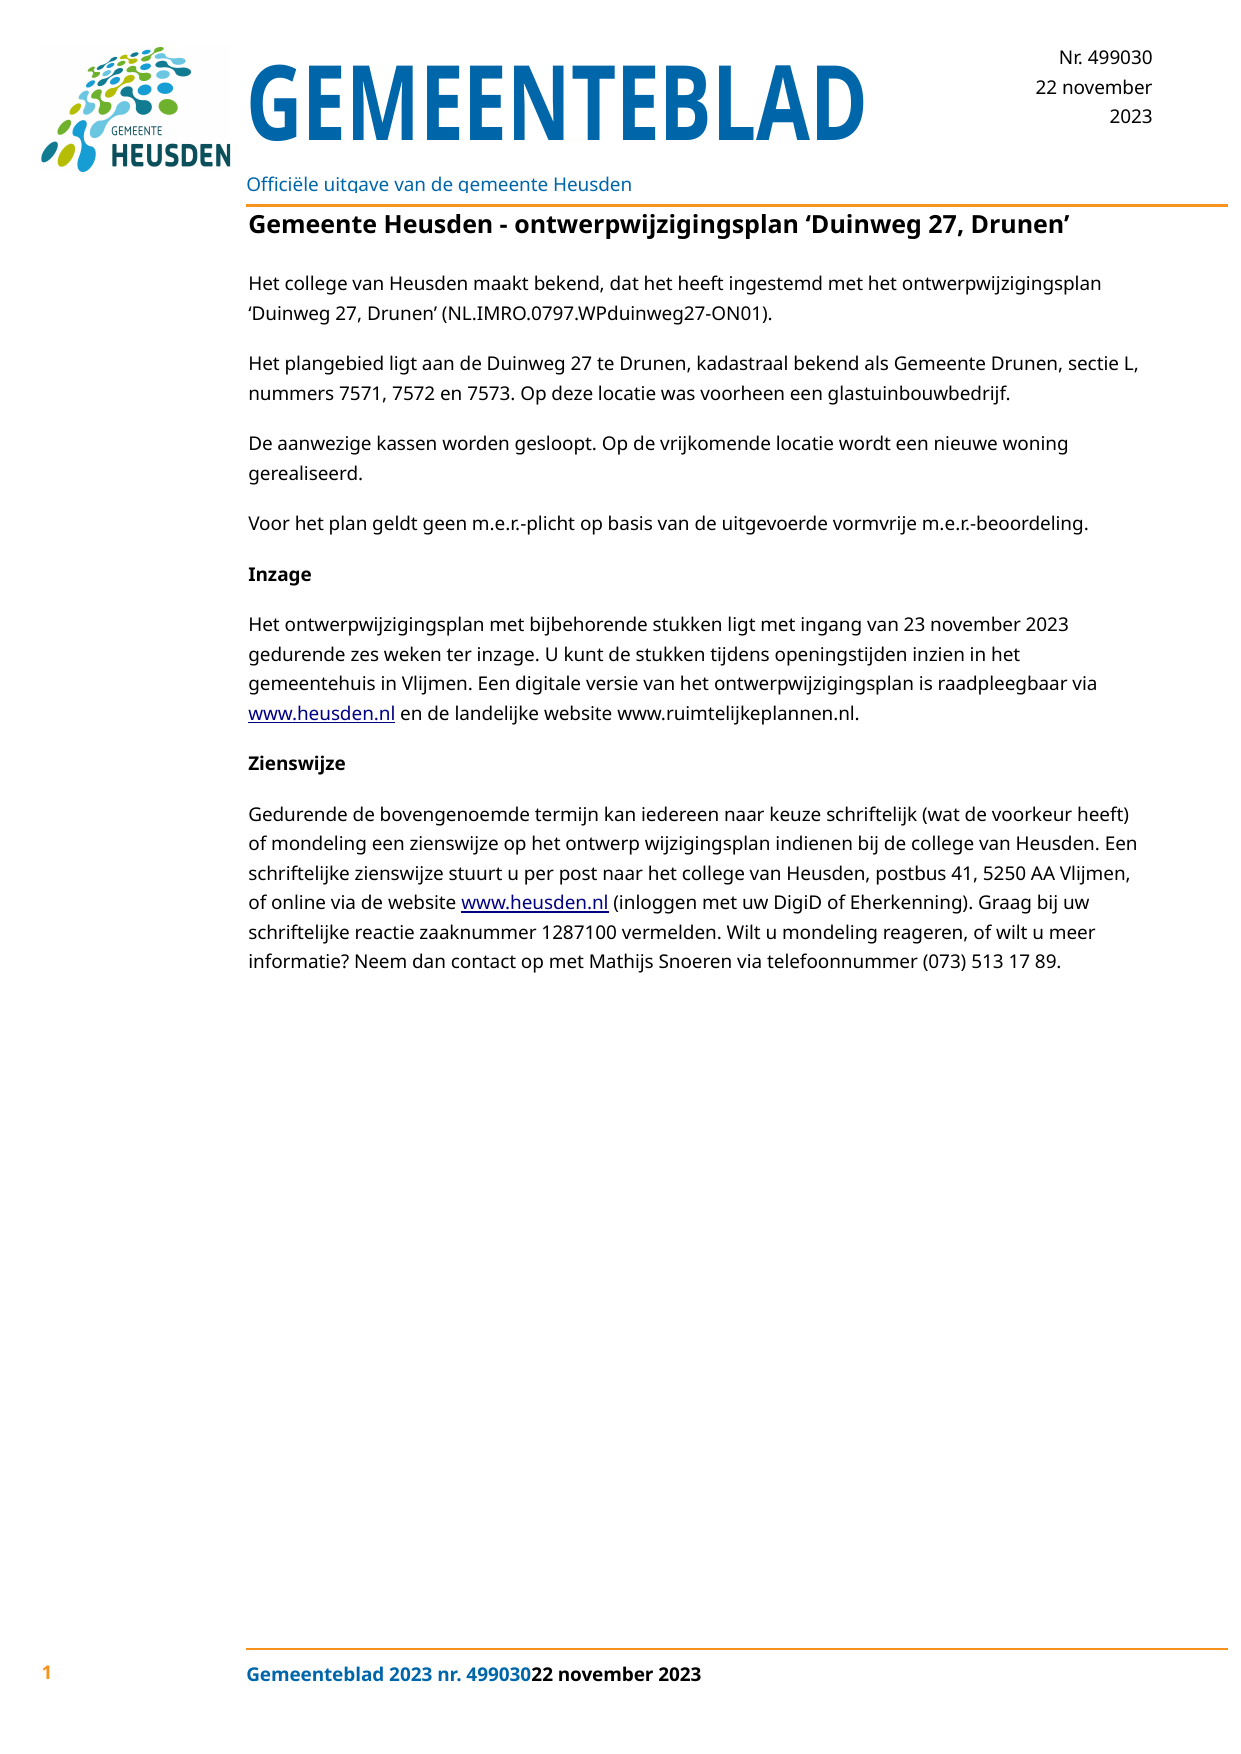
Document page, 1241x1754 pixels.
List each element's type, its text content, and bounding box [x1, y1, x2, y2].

text Het plangebied ligt aan de Duinweg 27 te Drunen, kadastraal bekend als Gemeente Drunen, sectie L, nummers 7571, 7572 en 7573. Op deze locatie was voorheen een glastuinbouwbedrijf. [248, 350, 1152, 406]
picture [41, 47, 231, 172]
text Zienswijze [248, 750, 1152, 776]
text Inzage [248, 561, 1152, 586]
text Het college van Heusden maakt bekend, dat het heeft ingestemd met het ontwerpwijzigingsplan ‘Duinweg 27, Drunen’ (NL.IMRO.0797.WPduinweg27-ON01). [248, 270, 1152, 326]
text Gemeente Heusden - ontwerpwijzigingsplan ‘Duinweg 27, Drunen’ [248, 207, 1152, 241]
text Het ontwerpwijzigingsplan met bijbehorende stukken ligt met ingang van 23 november 2023 gedurende zes weken ter inzage. U kunt de stukken tijdens openingstijden inzien in het gemeentehuis in Vlijmen. Een digitale versie van het ontwerpwijzigingsplan is raadpleegbaar via www.heusden.nl en de landelijke website www.ruimtelijkeplannen.nl. [248, 611, 1152, 726]
text Voor het plan geldt geen m.e.r.-plicht op basis van de uitgevoerde vormvrije m.e.r.-beoordeling. [248, 510, 1152, 536]
text Gedurende de bovengenoemde termijn kan iedereen naar keuze schriftelijk (wat de voorkeur heeft) of mondeling een zienswijze op het ontwerp wijzigingsplan indienen bij de college van Heusden. Een schriftelijke zienswijze stuurt u per post naar het college van Heusden, postbus 41, 5250 AA Vlijmen, of online via de website www.heusden.nl (inloggen met uw DigiD of Eherkenning). Graag bij uw schriftelijke reactie zaaknummer 1287100 vermelden. Wilt u mondeling reageren, of wilt u meer informatie? Neem dan contact op met Mathijs Snoeren via telefoonnummer (073) 513 17 89. [248, 801, 1152, 974]
text De aanwezige kassen worden gesloopt. Op de vrijkomende locatie wordt een nieuwe woning gerealiseerd. [248, 430, 1152, 486]
